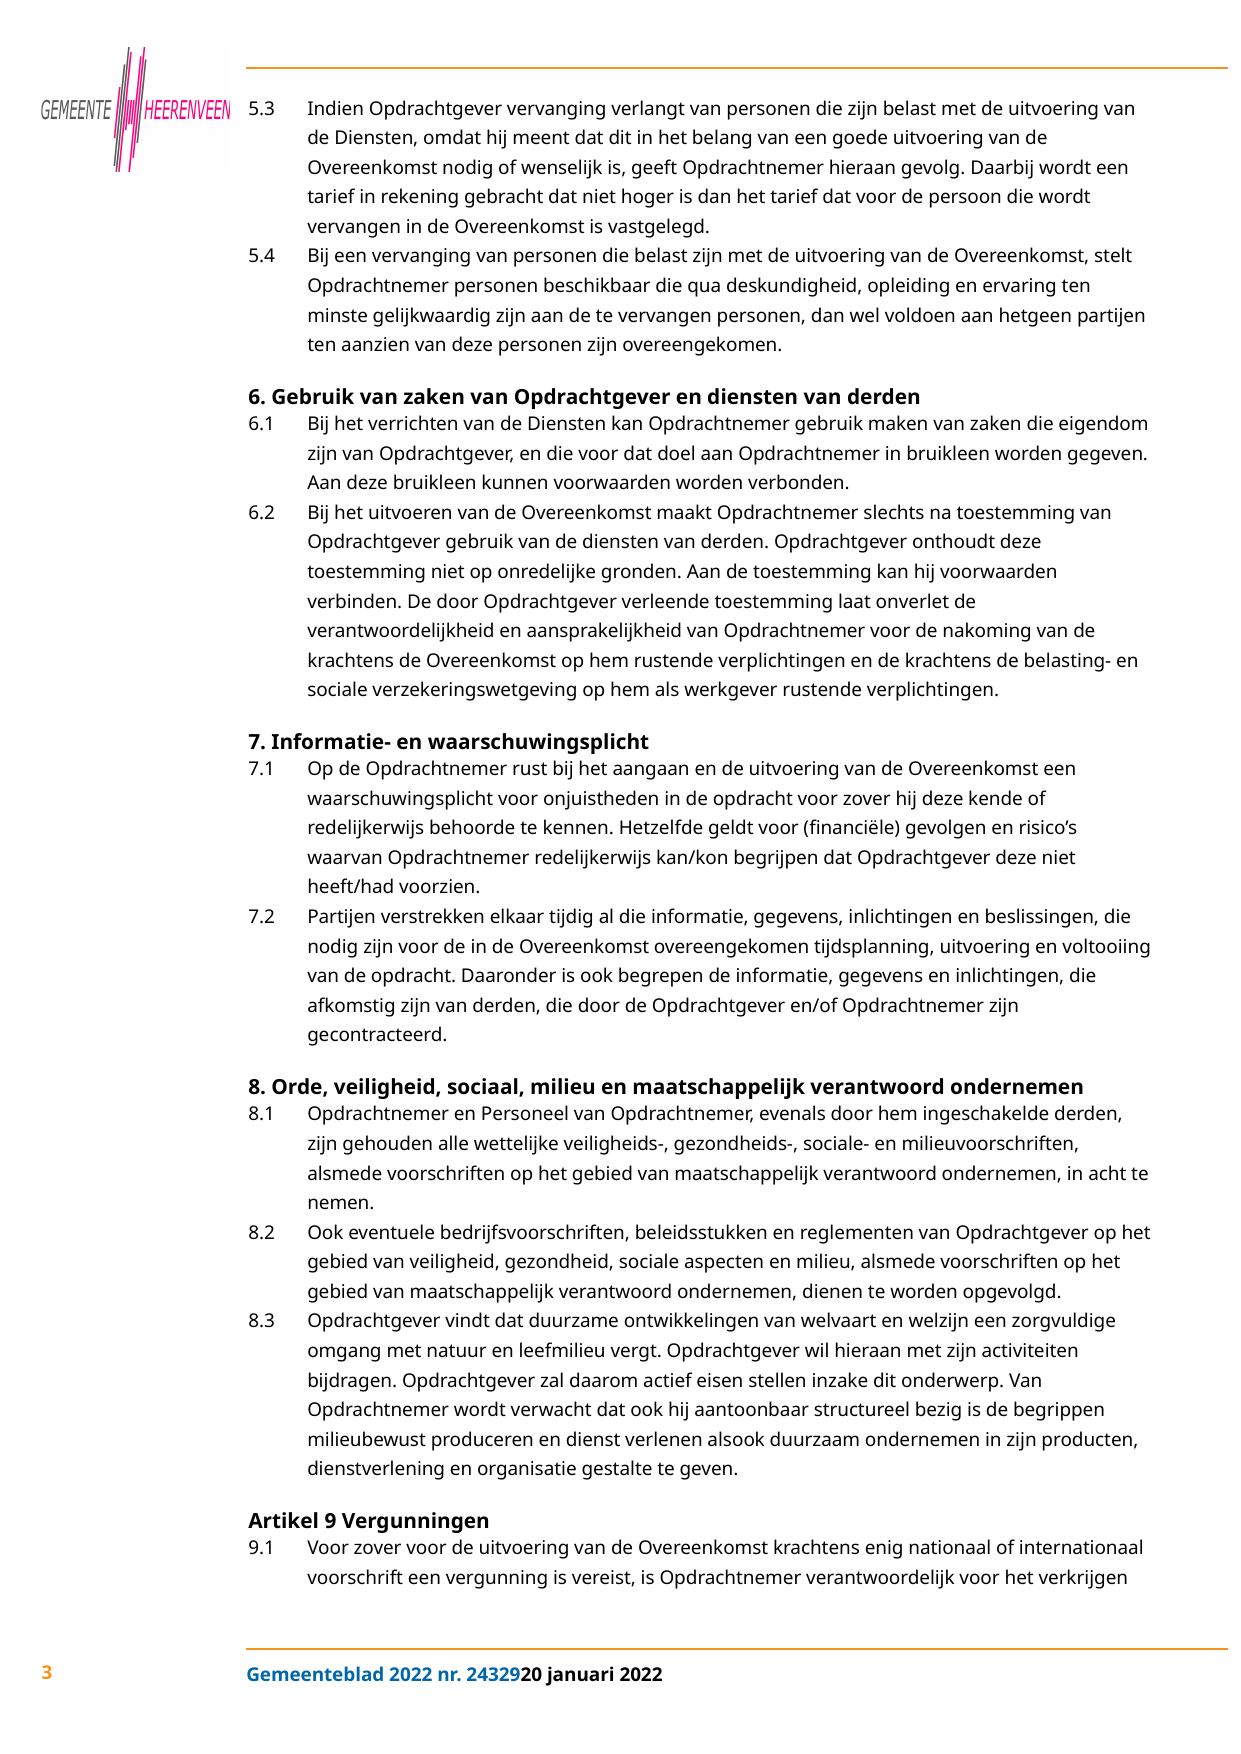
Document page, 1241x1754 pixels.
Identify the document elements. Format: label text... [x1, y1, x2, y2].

list Partijen verstrekken elkaar tijdig al die informatie, gegevens, inlichtingen en beslissingen, die nodig zijn voor de in de Overeenkomst overeengekomen tijdsplanning, uitvoering en voltooiing van de opdracht. Daaronder is ook begrepen de informatie, gegevens en inlichtingen, die afkomstig zijn van derden, die door de Opdrachtgever en/of Opdrachtnemer zijn gecontracteerd. [248, 903, 1152, 1047]
list Op de Opdrachtnemer rust bij het aangaan en de uitvoering van de Overeenkomst een waarschuwingsplicht voor onjuistheden in de opdracht voor zover hij deze kende of redelijkerwijs behoorde te kennen. Hetzelfde geldt voor (financiële) gevolgen en risico’s waarvan Opdrachtnemer redelijkerwijs kan/kon begrijpen dat Opdrachtgever deze niet heeft/had voorzien. [248, 755, 1152, 899]
list Opdrachtnemer en Personeel van Opdrachtnemer, evenals door hem ingeschakelde derden, zijn gehouden alle wettelijke veiligheids-, gezondheids-, sociale- en milieuvoorschriften, alsmede voorschriften op het gebied van maatschappelijk verantwoord ondernemen, in acht te nemen. [248, 1101, 1152, 1215]
list Indien Opdrachtgever vervanging verlangt van personen die zijn belast met de uitvoering van de Diensten, omdat hij meent dat dit in het belang van een goede uitvoering van de Overeenkomst nodig of wenselijk is, geeft Opdrachtnemer hieraan gevolg. Daarbij wordt een tarief in rekening gebracht dat niet hoger is dan het tarief dat voor de persoon die wordt vervangen in de Overeenkomst is vastgelegd. [248, 95, 1152, 239]
picture [41, 47, 231, 172]
list Bij een vervanging van personen die belast zijn met de uitvoering van de Overeenkomst, stelt Opdrachtnemer personen beschikbaar die qua deskundigheid, opleiding en ervaring ten minste gelijkwaardig zijn aan de te vervangen personen, dan wel voldoen aan hetgeen partijen ten aanzien van deze personen zijn overeengekomen. [248, 243, 1152, 357]
list Ook eventuele bedrijfsvoorschriften, beleidsstukken en reglementen van Opdrachtgever op het gebied van veiligheid, gezondheid, sociale aspecten en milieu, alsmede voorschriften op het gebied van maatschappelijk verantwoord ondernemen, dienen te worden opgevolgd. [248, 1219, 1152, 1304]
text 7. Informatie- en waarschuwingsplicht [248, 727, 1152, 755]
text Artikel 9 Vergunningen [248, 1506, 1152, 1534]
list Bij het verrichten van de Diensten kan Opdrachtnemer gebruik maken van zaken die eigendom zijn van Opdrachtgever, en die voor dat doel aan Opdrachtnemer in bruikleen worden gegeven. Aan deze bruikleen kunnen voorwaarden worden verbonden. [248, 410, 1152, 495]
text 6. Gebruik van zaken van Opdrachtgever en diensten van derden [248, 382, 1152, 410]
text 8. Orde, veiligheid, sociaal, milieu en maatschappelijk verantwoord ondernemen [248, 1072, 1152, 1101]
list Voor zover voor de uitvoering van de Overeenkomst krachtens enig nationaal of internationaal voorschrift een vergunning is vereist, is Opdrachtnemer verantwoordelijk voor het verkrijgen [248, 1534, 1152, 1590]
list Bij het uitvoeren van de Overeenkomst maakt Opdrachtnemer slechts na toestemming van Opdrachtgever gebruik van de diensten van derden. Opdrachtgever onthoudt deze toestemming niet op onredelijke gronden. Aan de toestemming kan hij voorwaarden verbinden. De door Opdrachtgever verleende toestemming laat onverlet de verantwoordelijkheid en aansprakelijkheid van Opdrachtnemer voor de nakoming van de krachtens de Overeenkomst op hem rustende verplichtingen en de krachtens de belasting- en sociale verzekeringswetgeving op hem als werkgever rustende verplichtingen. [248, 499, 1152, 702]
list Opdrachtgever vindt dat duurzame ontwikkelingen van welvaart en welzijn een zorgvuldige omgang met natuur en leefmilieu vergt. Opdrachtgever wil hieraan met zijn activiteiten bijdragen. Opdrachtgever zal daarom actief eisen stellen inzake dit onderwerp. Van Opdrachtnemer wordt verwacht dat ook hij aantoonbaar structureel bezig is de begrippen milieubewust produceren en dienst verlenen alsook duurzaam ondernemen in zijn producten, dienstverlening en organisatie gestalte te geven. [248, 1308, 1152, 1481]
